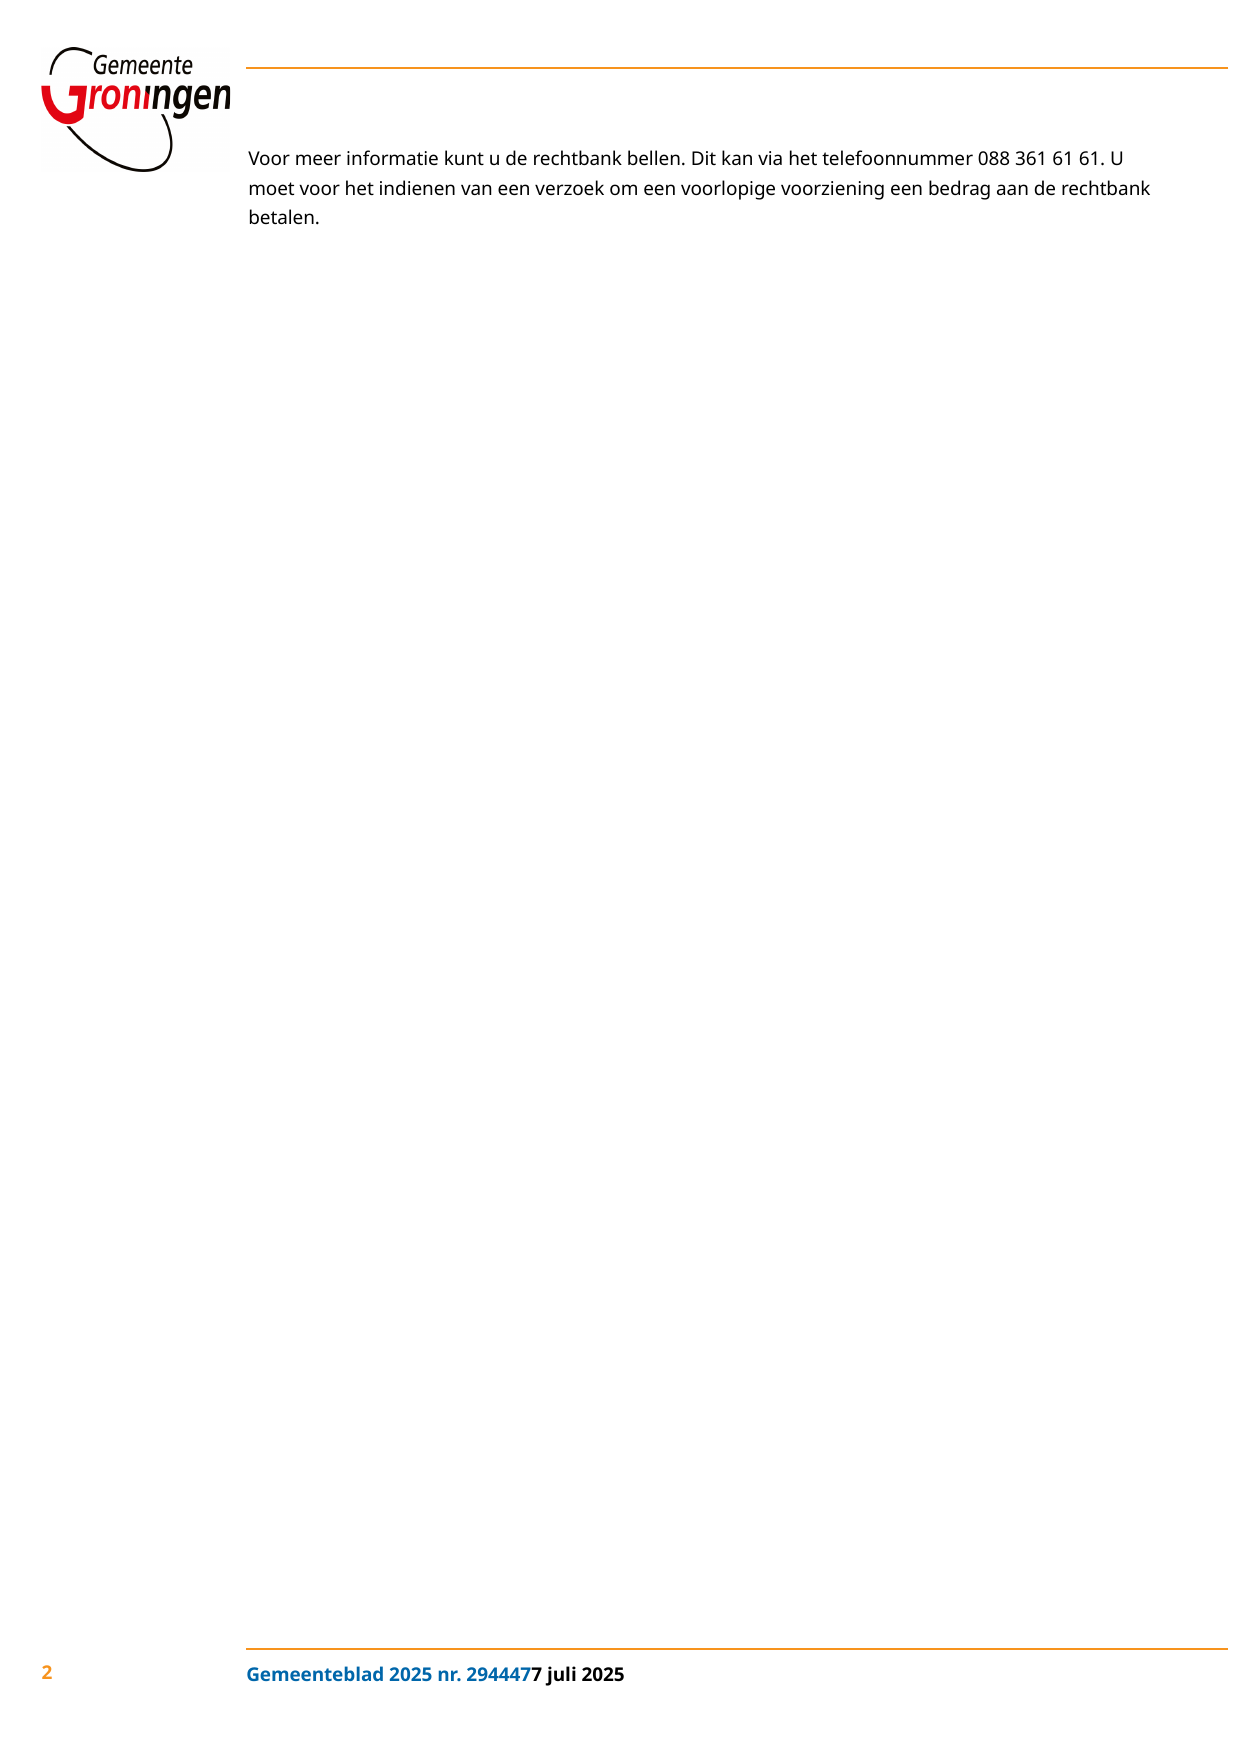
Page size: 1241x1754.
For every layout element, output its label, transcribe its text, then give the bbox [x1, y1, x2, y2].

text Voor meer informatie kunt u de rechtbank bellen. Dit kan via het telefoonnummer 088 361 61 61. U moet voor het indienen van een verzoek om een voorlopige voorziening een bedrag aan de rechtbank betalen. [248, 145, 1152, 230]
picture [41, 47, 231, 172]
